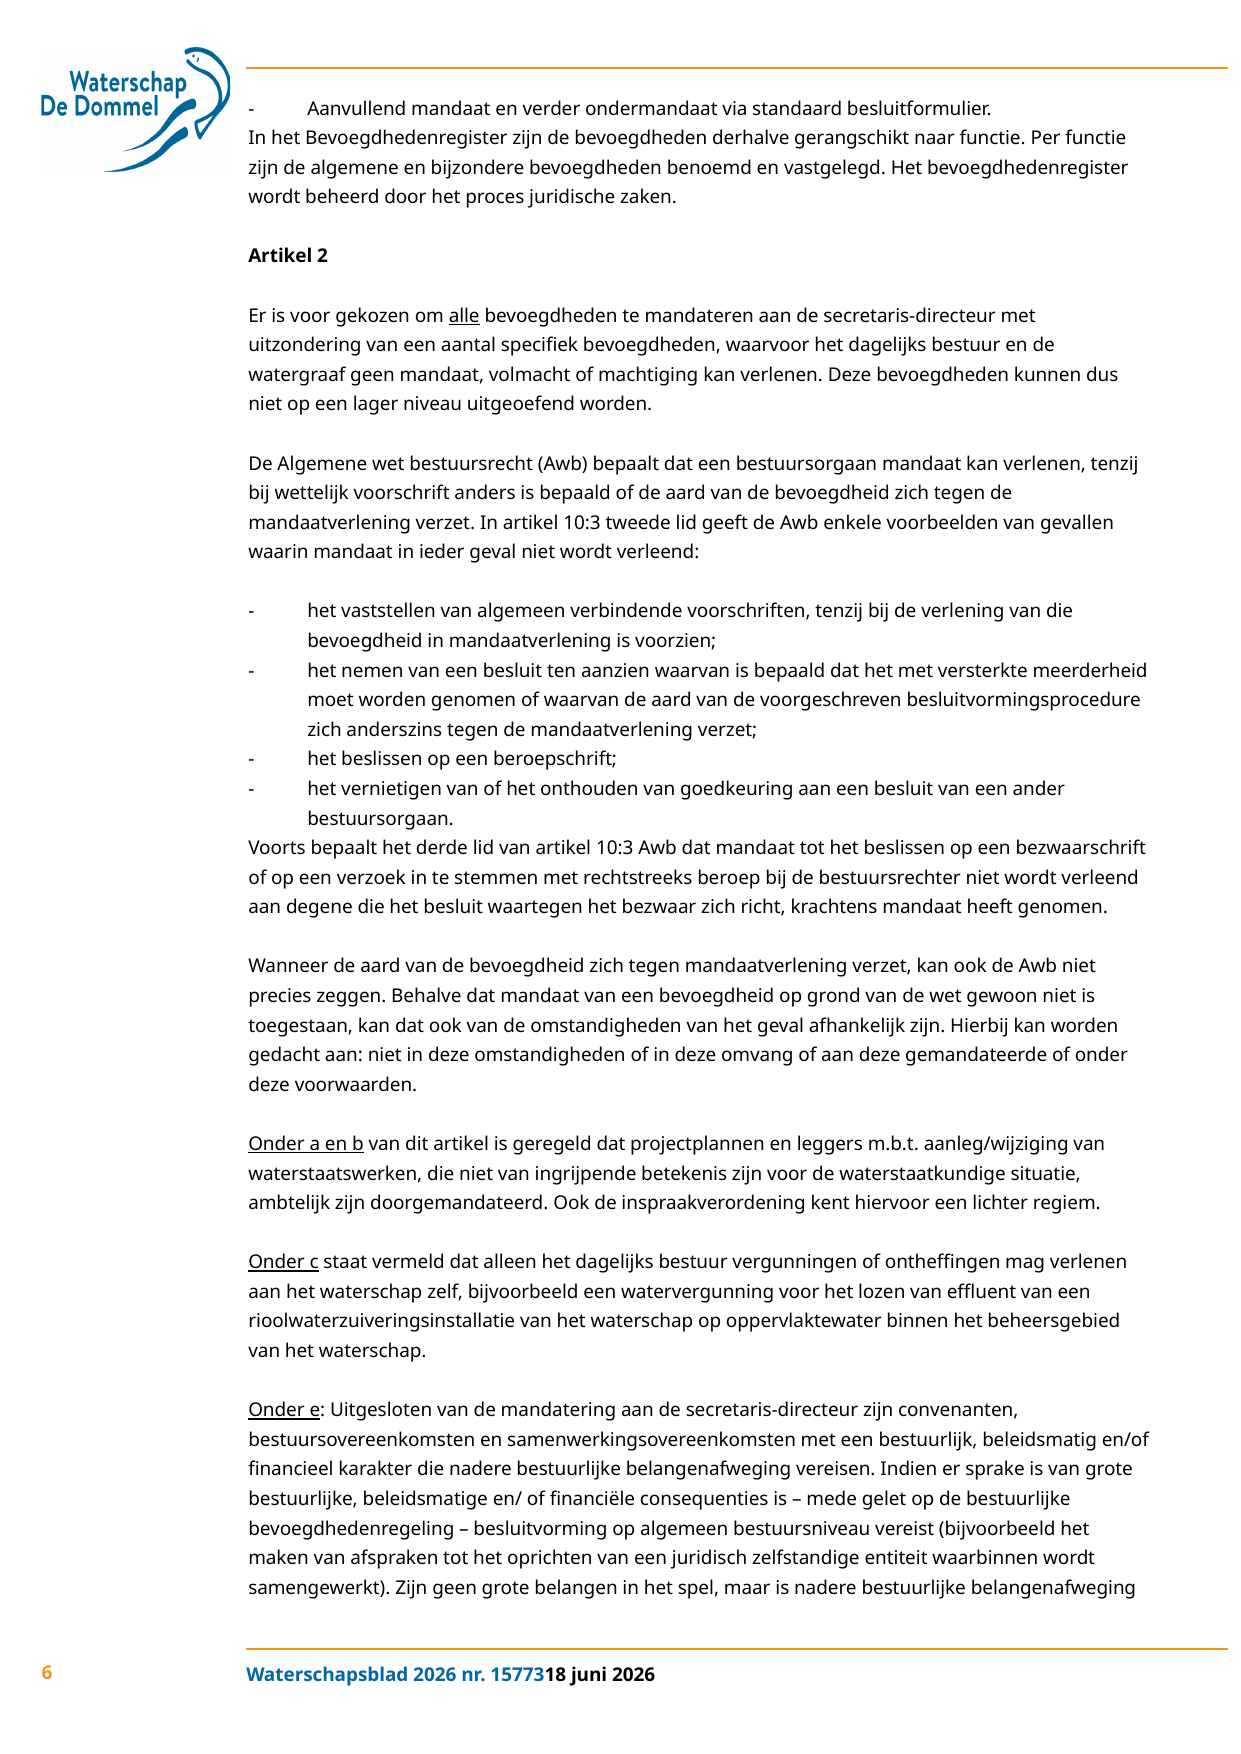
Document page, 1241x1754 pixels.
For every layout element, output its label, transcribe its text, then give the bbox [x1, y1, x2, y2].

text Artikel 2 [248, 243, 1152, 268]
picture [204, 47, 231, 76]
text Er is voor gekozen om alle bevoegdheden te mandateren aan de secretaris-directeur met uitzondering van een aantal specifiek bevoegdheden, waarvoor het dagelijks bestuur en de watergraaf geen mandaat, volmacht of machtiging kan verlenen. Deze bevoegdheden kunnen dus niet op een lager niveau uitgeoefend worden. [248, 302, 1152, 416]
list het nemen van een besluit ten aanzien waarvan is bepaald dat het met versterkte meerderheid moet worden genomen of waarvan de aard van de voorgeschreven besluitvormingsprocedure zich anderszins tegen de mandaatverlening verzet; [248, 657, 1152, 742]
text Onder e: Uitgesloten van de mandatering aan de secretaris-directeur zijn convenanten, bestuursovereenkomsten en samenwerkingsovereenkomsten met een bestuurlijk, beleidsmatig en/of financieel karakter die nadere bestuurlijke belangenafweging vereisen. Indien er sprake is van grote bestuurlijke, beleidsmatige en/ of financiële consequenties is – mede gelet op de bestuurlijke bevoegdhedenregeling – besluitvorming op algemeen bestuursniveau vereist (bijvoorbeeld het maken van afspraken tot het oprichten van een juridisch zelfstandige entiteit waarbinnen wordt samengewerkt). Zijn geen grote belangen in het spel, maar is nadere bestuurlijke belangenafweging [248, 1396, 1152, 1600]
picture [45, 99, 51, 111]
picture [41, 47, 231, 172]
list het vaststellen van algemeen verbindende voorschriften, tenzij bij de verlening van die bevoegdheid in mandaatverlening is voorzien; [248, 598, 1152, 653]
text Onder c staat vermeld dat alleen het dagelijks bestuur vergunningen of ontheffingen mag verlenen aan het waterschap zelf, bijvoorbeeld een watervergunning voor het lozen van effluent van een rioolwaterzuiveringsinstallatie van het waterschap op oppervlaktewater binnen het beheersgebied van het waterschap. [248, 1248, 1152, 1363]
text Wanneer de aard van de bevoegdheid zich tegen mandaatverlening verzet, kan ook de Awb niet precies zeggen. Behalve dat mandaat van een bevoegdheid op grond van de wet gewoon niet is toegestaan, kan dat ook van de omstandigheden van het geval afhankelijk zijn. Hierbij kan worden gedacht aan: niet in deze omstandigheden of in deze omvang of aan deze gemandateerde of onder deze voorwaarden. [248, 953, 1152, 1097]
text Onder a en b van dit artikel is geregeld dat projectplannen en leggers m.b.t. aanleg/wijziging van waterstaatswerken, die niet van ingrijpende betekenis zijn voor de waterstaatkundige situatie, ambtelijk zijn doorgemandateerd. Ook de inspraakverordening kent hiervoor een lichter regiem. [248, 1130, 1152, 1215]
text In het Bevoegdhedenregister zijn de bevoegdheden derhalve gerangschikt naar functie. Per functie zijn de algemene en bijzondere bevoegdheden benoemd en vastgelegd. Het bevoegdhedenregister wordt beheerd door het proces juridische zaken. [248, 124, 1152, 209]
list het vernietigen van of het onthouden van goedkeuring aan een besluit van een ander bestuursorgaan. [248, 775, 1152, 831]
text De Algemene wet bestuursrecht (Awb) bepaalt dat een bestuursorgaan mandaat kan verlenen, tenzij bij wettelijk voorschrift anders is bepaald of de aard van de bevoegdheid zich tegen de mandaatverlening verzet. In artikel 10:3 tweede lid geeft de Awb enkele voorbeelden van gevallen waarin mandaat in ieder geval niet wordt verleend: [248, 450, 1152, 564]
list Aanvullend mandaat en verder ondermandaat via standaard besluitformulier. [248, 95, 1152, 121]
list het beslissen op een beroepschrift; [248, 746, 1152, 771]
text Voorts bepaalt het derde lid van artikel 10:3 Awb dat mandaat tot het beslissen op een bezwaarschrift of op een verzoek in te stemmen met rechtstreeks beroep bij de bestuursrechter niet wordt verleend aan degene die het besluit waartegen het bezwaar zich richt, krachtens mandaat heeft genomen. [248, 834, 1152, 919]
picture [198, 118, 210, 131]
